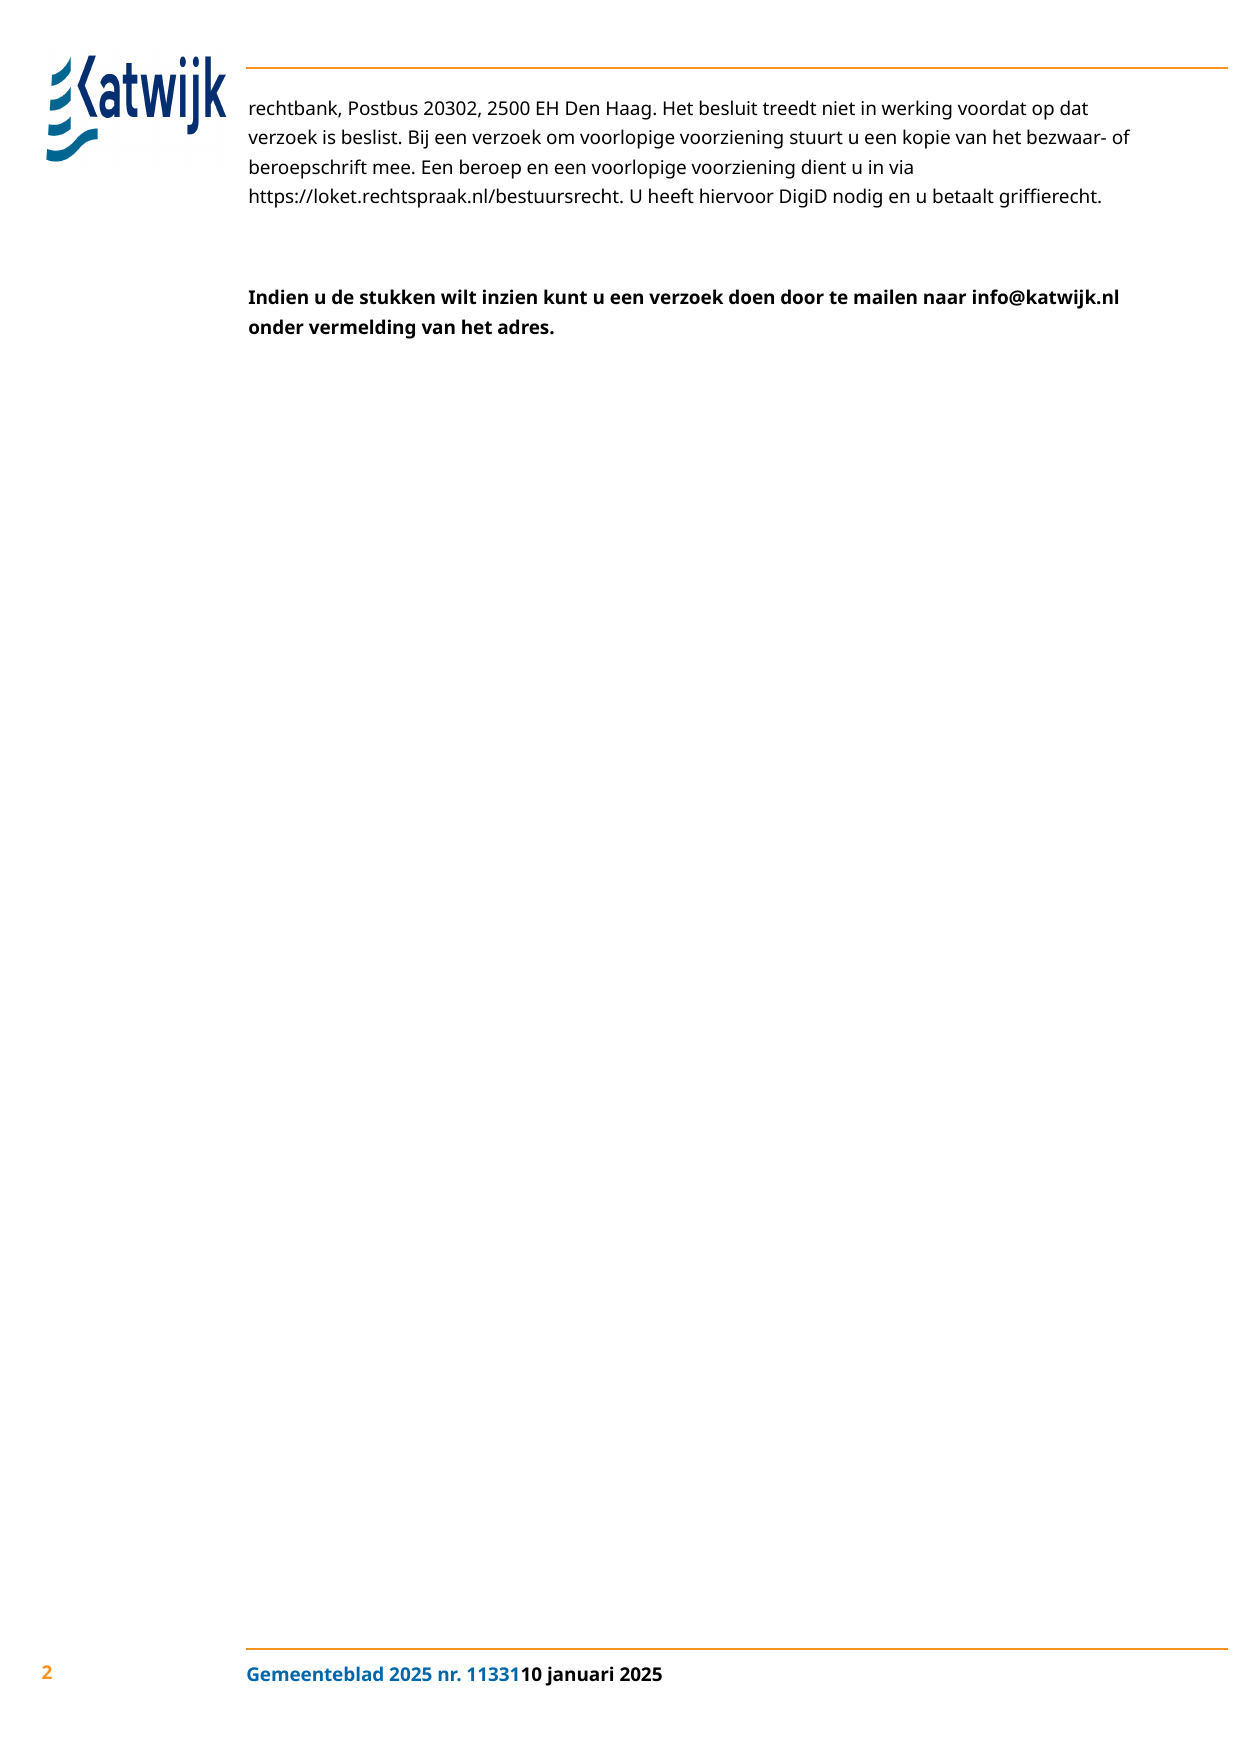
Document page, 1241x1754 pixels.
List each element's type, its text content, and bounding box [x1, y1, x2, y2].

picture [41, 47, 231, 172]
text rechtbank, Postbus 20302, 2500 EH Den Haag. Het besluit treedt niet in werking voordat op dat verzoek is beslist. Bij een verzoek om voorlopige voorziening stuurt u een kopie van het bezwaar- of beroepschrift mee. Een beroep en een voorlopige voorziening dient u in via https://loket.rechtspraak.nl/bestuursrecht. U heeft hiervoor DigiD nodig en u betaalt griffierecht. [248, 95, 1152, 209]
text Indien u de stukken wilt inzien kunt u een verzoek doen door te mailen naar info@katwijk.nl onder vermelding van het adres. [248, 284, 1152, 340]
